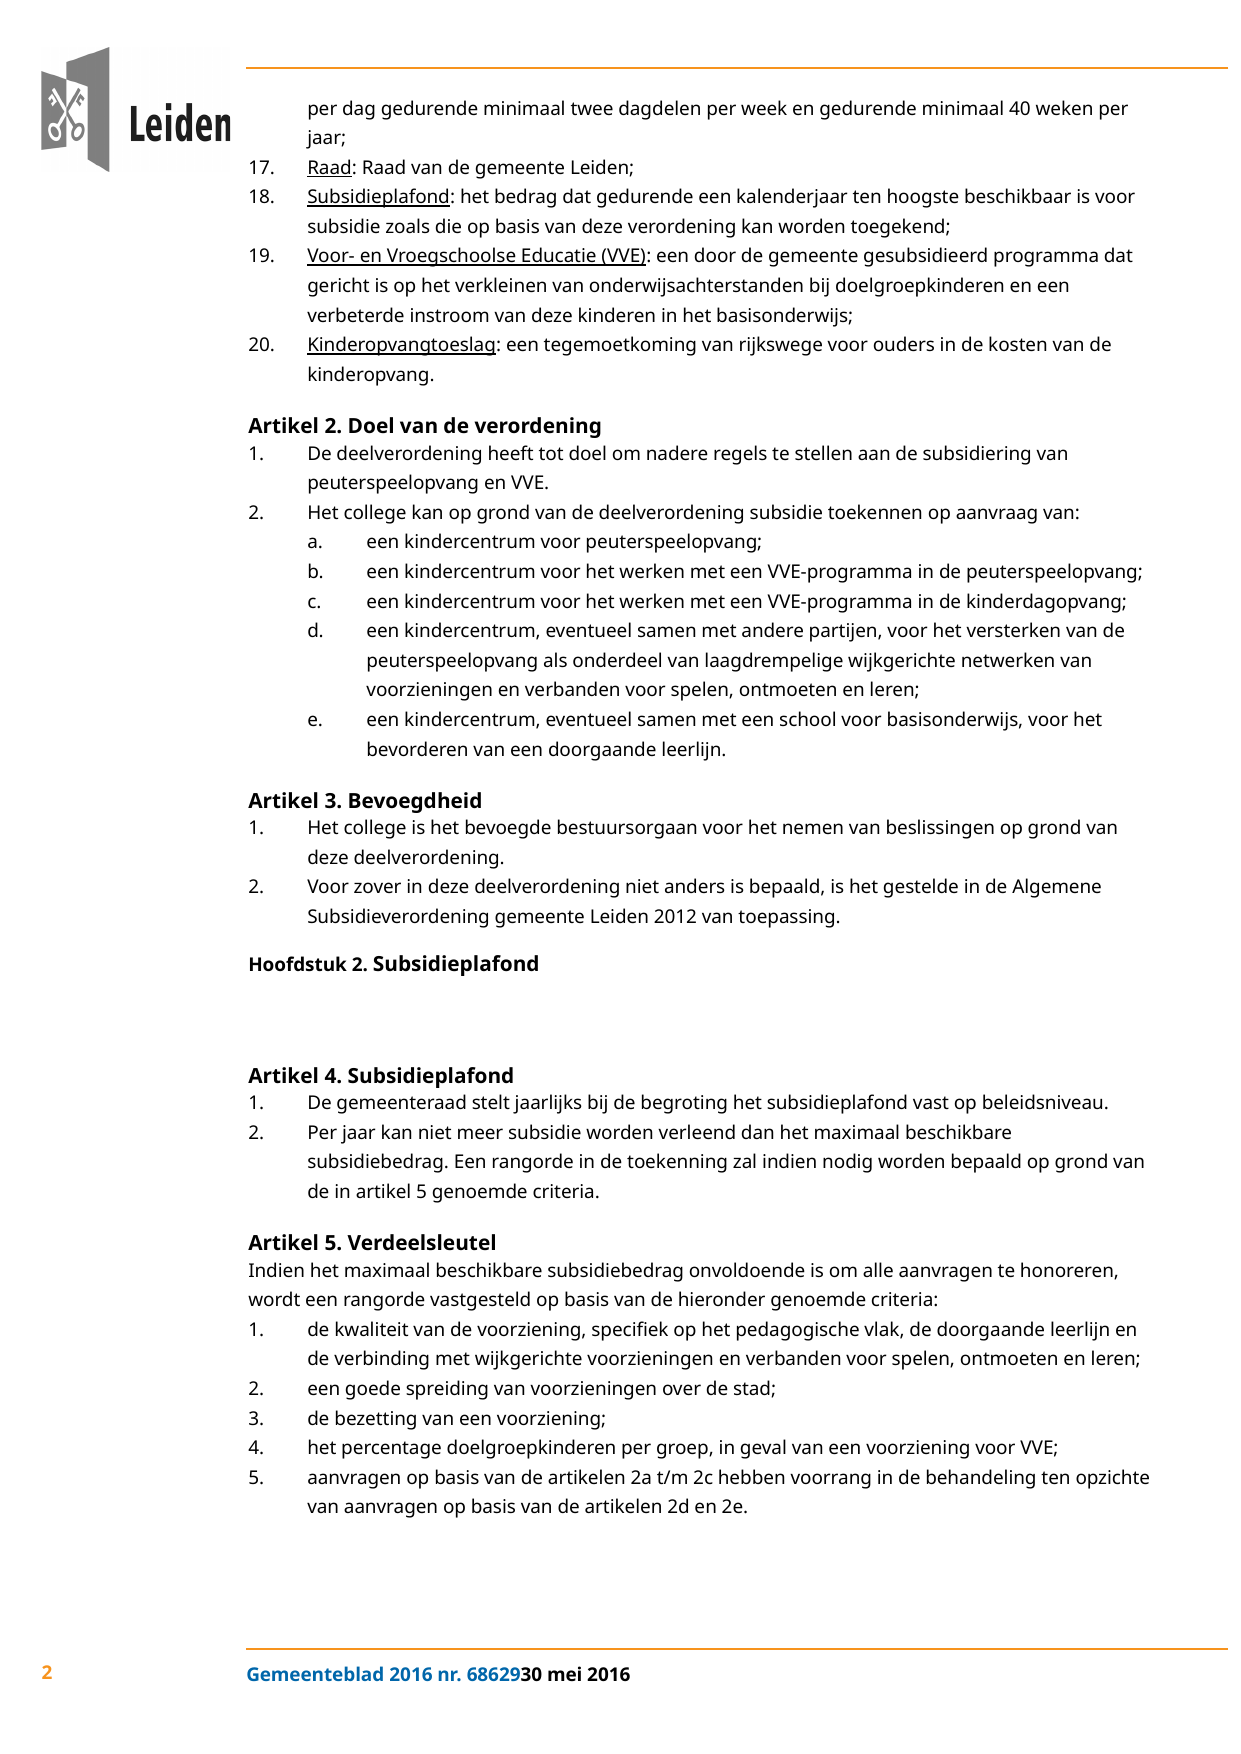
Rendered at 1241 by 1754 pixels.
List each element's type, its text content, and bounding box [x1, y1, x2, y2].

list Voor zover in deze deelverordening niet anders is bepaald, is het gestelde in de Algemene Subsidieverordening gemeente Leiden 2012 van toepassing. [248, 874, 1152, 929]
text Indien het maximaal beschikbare subsidiebedrag onvoldoende is om alle aanvragen te honoreren, wordt een rangorde vastgesteld op basis van de hieronder genoemde criteria: [248, 1257, 1152, 1312]
text Artikel 5. Verdeelsleutel [248, 1228, 1152, 1257]
list De deelverordening heeft tot doel om nadere regels te stellen aan de subsidiering van peuterspeelopvang en VVE. [248, 440, 1152, 495]
list per dag gedurende minimaal twee dagdelen per week en gedurende minimaal 40 weken per jaar; [248, 95, 1152, 150]
list Het college kan op grond van de deelverordening subsidie toekennen op aanvraag van: [248, 499, 1152, 525]
list aanvragen op basis van de artikelen 2a t/m 2c hebben voorrang in de behandeling ten opzichte van aanvragen op basis van de artikelen 2d en 2e. [248, 1464, 1152, 1519]
list een kindercentrum voor het werken met een VVE-programma in de peuterspeelopvang; [307, 558, 1152, 584]
list De gemeenteraad stelt jaarlijks bij de begroting het subsidieplafond vast op beleidsniveau. [248, 1089, 1152, 1115]
list de kwaliteit van de voorziening, specifiek op het pedagogische vlak, de doorgaande leerlijn en de verbinding met wijkgerichte voorzieningen en verbanden voor spelen, ontmoeten en leren; [248, 1316, 1152, 1371]
list een kindercentrum, eventueel samen met een school voor basisonderwijs, voor het bevorderen van een doorgaande leerlijn. [307, 706, 1152, 761]
list een goede spreiding van voorzieningen over de stad; [248, 1375, 1152, 1401]
text Artikel 3. Bevoegdheid [248, 786, 1152, 814]
text Hoofdstuk 2. Subsidieplafond [248, 949, 1152, 977]
picture [41, 47, 231, 172]
text Artikel 2. Doel van de verordening [248, 411, 1152, 440]
list Per jaar kan niet meer subsidie worden verleend dan het maximaal beschikbare subsidiebedrag. Een rangorde in de toekenning zal indien nodig worden bepaald op grond van de in artikel 5 genoemde criteria. [248, 1119, 1152, 1204]
list Subsidieplafond: het bedrag dat gedurende een kalenderjaar ten hoogste beschikbaar is voor subsidie zoals die op basis van deze verordening kan worden toegekend; [248, 183, 1152, 239]
list een kindercentrum, eventueel samen met andere partijen, voor het versterken van de peuterspeelopvang als onderdeel van laagdrempelige wijkgerichte netwerken van voorzieningen en verbanden voor spelen, ontmoeten en leren; [307, 617, 1152, 702]
list een kindercentrum voor peuterspeelopvang; [307, 529, 1152, 554]
list Kinderopvangtoeslag: een tegemoetkoming van rijkswege voor ouders in de kosten van de kinderopvang. [248, 331, 1152, 387]
text Artikel 4. Subsidieplafond [248, 1061, 1152, 1089]
list Voor- en Vroegschoolse Educatie (VVE): een door de gemeente gesubsidieerd programma dat gericht is op het verkleinen van onderwijsachterstanden bij doelgroepkinderen en een verbeterde instroom van deze kinderen in het basisonderwijs; [248, 243, 1152, 328]
list het percentage doelgroepkinderen per groep, in geval van een voorziening voor VVE; [248, 1434, 1152, 1460]
list een kindercentrum voor het werken met een VVE-programma in de kinderdagopvang; [307, 588, 1152, 613]
list Het college is het bevoegde bestuursorgaan voor het nemen van beslissingen op grond van deze deelverordening. [248, 814, 1152, 870]
list Raad: Raad van de gemeente Leiden; [248, 154, 1152, 180]
list de bezetting van een voorziening; [248, 1405, 1152, 1431]
